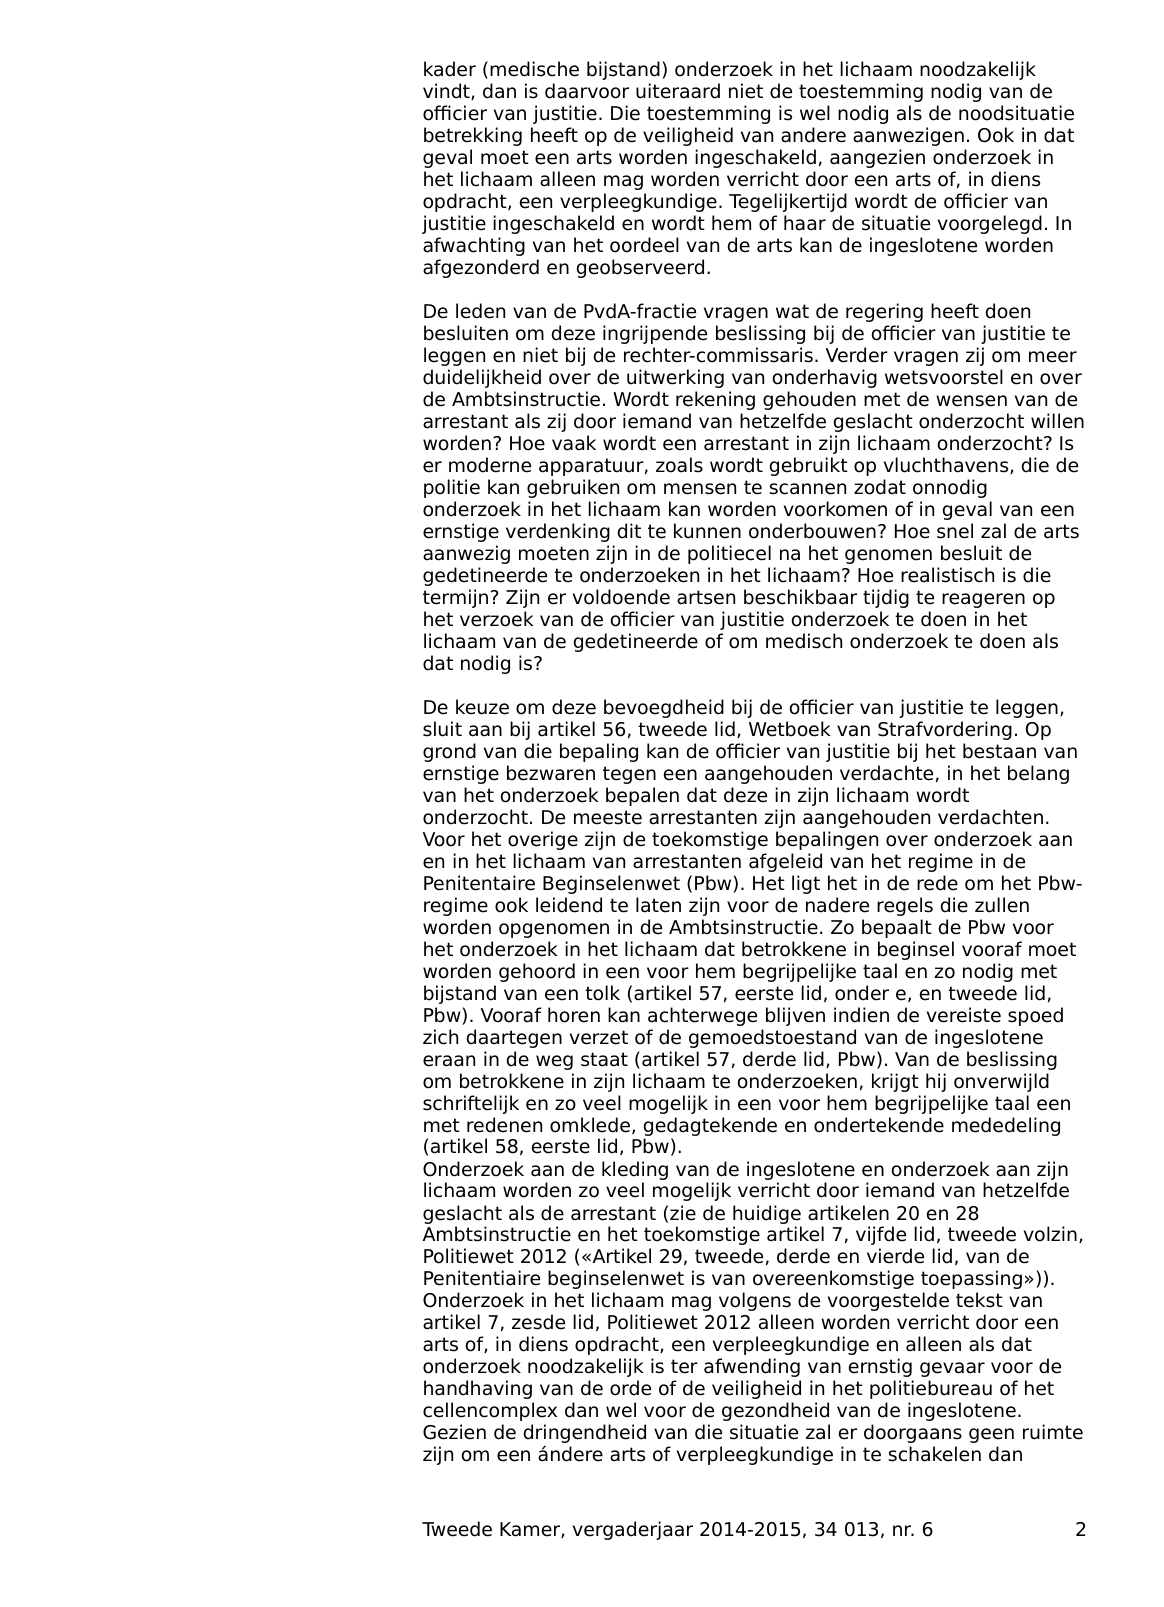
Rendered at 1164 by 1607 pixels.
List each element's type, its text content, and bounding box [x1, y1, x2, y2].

text De keuze om deze bevoegdheid bij de officier van justitie te leggen, sluit aan bij artikel 56, tweede lid, Wetboek van Strafvordering. Op grond van die bepaling kan de officier van justitie bij het bestaan van ernstige bezwaren tegen een aangehouden verdachte, in het belang van het onderzoek bepalen dat deze in zijn lichaam wordt onderzocht. De meeste arrestanten zijn aangehouden verdachten. Voor het overige zijn de toekomstige bepalingen over onderzoek aan en in het lichaam van arrestanten afgeleid van het regime in de Penitentaire Beginselenwet (Pbw). Het ligt het in de rede om het Pbw-regime ook leidend te laten zijn voor de nadere regels die zullen worden opgenomen in de Ambtsinstructie. Zo bepaalt de Pbw voor het onderzoek in het lichaam dat betrokkene in beginsel vooraf moet worden gehoord in een voor hem begrijpelijke taal en zo nodig met bijstand van een tolk (artikel 57, eerste lid, onder e, en tweede lid, Pbw). Vooraf horen kan achterwege blijven indien de vereiste spoed zich daartegen verzet of de gemoedstoestand van de ingeslotene eraan in de weg staat (artikel 57, derde lid, Pbw). Van de beslissing om betrokkene in zijn lichaam te onderzoeken, krijgt hij onverwijld schriftelijk en zo veel mogelijk in een voor hem begrijpelijke taal een met redenen omklede, gedagtekende en ondertekende mededeling (artikel 58, eerste lid, Pbw). [422, 697, 1087, 1158]
text kader (medische bijstand) onderzoek in het lichaam noodzakelijk vindt, dan is daarvoor uiteraard niet de toestemming nodig van de officier van justitie. Die toestemming is wel nodig als de noodsituatie betrekking heeft op de veiligheid van andere aanwezigen. Ook in dat geval moet een arts worden ingeschakeld, aangezien onderzoek in het lichaam alleen mag worden verricht door een arts of, in diens opdracht, een verpleegkundige. Tegelijkertijd wordt de officier van justitie ingeschakeld en wordt hem of haar de situatie voorgelegd. In afwachting van het oordeel van de arts kan de ingeslotene worden afgezonderd en geobserveerd. [422, 59, 1087, 279]
text De leden van de PvdA-fractie vragen wat de regering heeft doen besluiten om deze ingrijpende beslissing bij de officier van justitie te leggen en niet bij de rechter-commissaris. Verder vragen zij om meer duidelijkheid over de uitwerking van onderhavig wetsvoorstel en over de Ambtsinstructie. Wordt rekening gehouden met de wensen van de arrestant als zij door iemand van hetzelfde geslacht onderzocht willen worden? Hoe vaak wordt een arrestant in zijn lichaam onderzocht? Is er moderne apparatuur, zoals wordt gebruikt op vluchthavens, die de politie kan gebruiken om mensen te scannen zodat onnodig onderzoek in het lichaam kan worden voorkomen of in geval van een ernstige verdenking dit te kunnen onderbouwen? Hoe snel zal de arts aanwezig moeten zijn in de politiecel na het genomen besluit de gedetineerde te onderzoeken in het lichaam? Hoe realistisch is die termijn? Zijn er voldoende artsen beschikbaar tijdig te reageren op het verzoek van de officier van justitie onderzoek te doen in het lichaam van de gedetineerde of om medisch onderzoek te doen als dat nodig is? [422, 301, 1087, 675]
text Onderzoek aan de kleding van de ingeslotene en onderzoek aan zijn lichaam worden zo veel mogelijk verricht door iemand van hetzelfde geslacht als de arrestant (zie de huidige artikelen 20 en 28 Ambtsinstructie en het toekomstige artikel 7, vijfde lid, tweede volzin, Politiewet 2012 («Artikel 29, tweede, derde en vierde lid, van de Penitentiaire beginselenwet is van overeenkomstige toepassing»)). Onderzoek in het lichaam mag volgens de voorgestelde tekst van artikel 7, zesde lid, Politiewet 2012 alleen worden verricht door een arts of, in diens opdracht, een verpleegkundige en alleen als dat onderzoek noodzakelijk is ter afwending van ernstig gevaar voor de handhaving van de orde of de veiligheid in het politiebureau of het cellencomplex dan wel voor de gezondheid van de ingeslotene. Gezien de dringendheid van die situatie zal er doorgaans geen ruimte zijn om een ándere arts of verpleegkundige in te schakelen dan [422, 1158, 1087, 1466]
